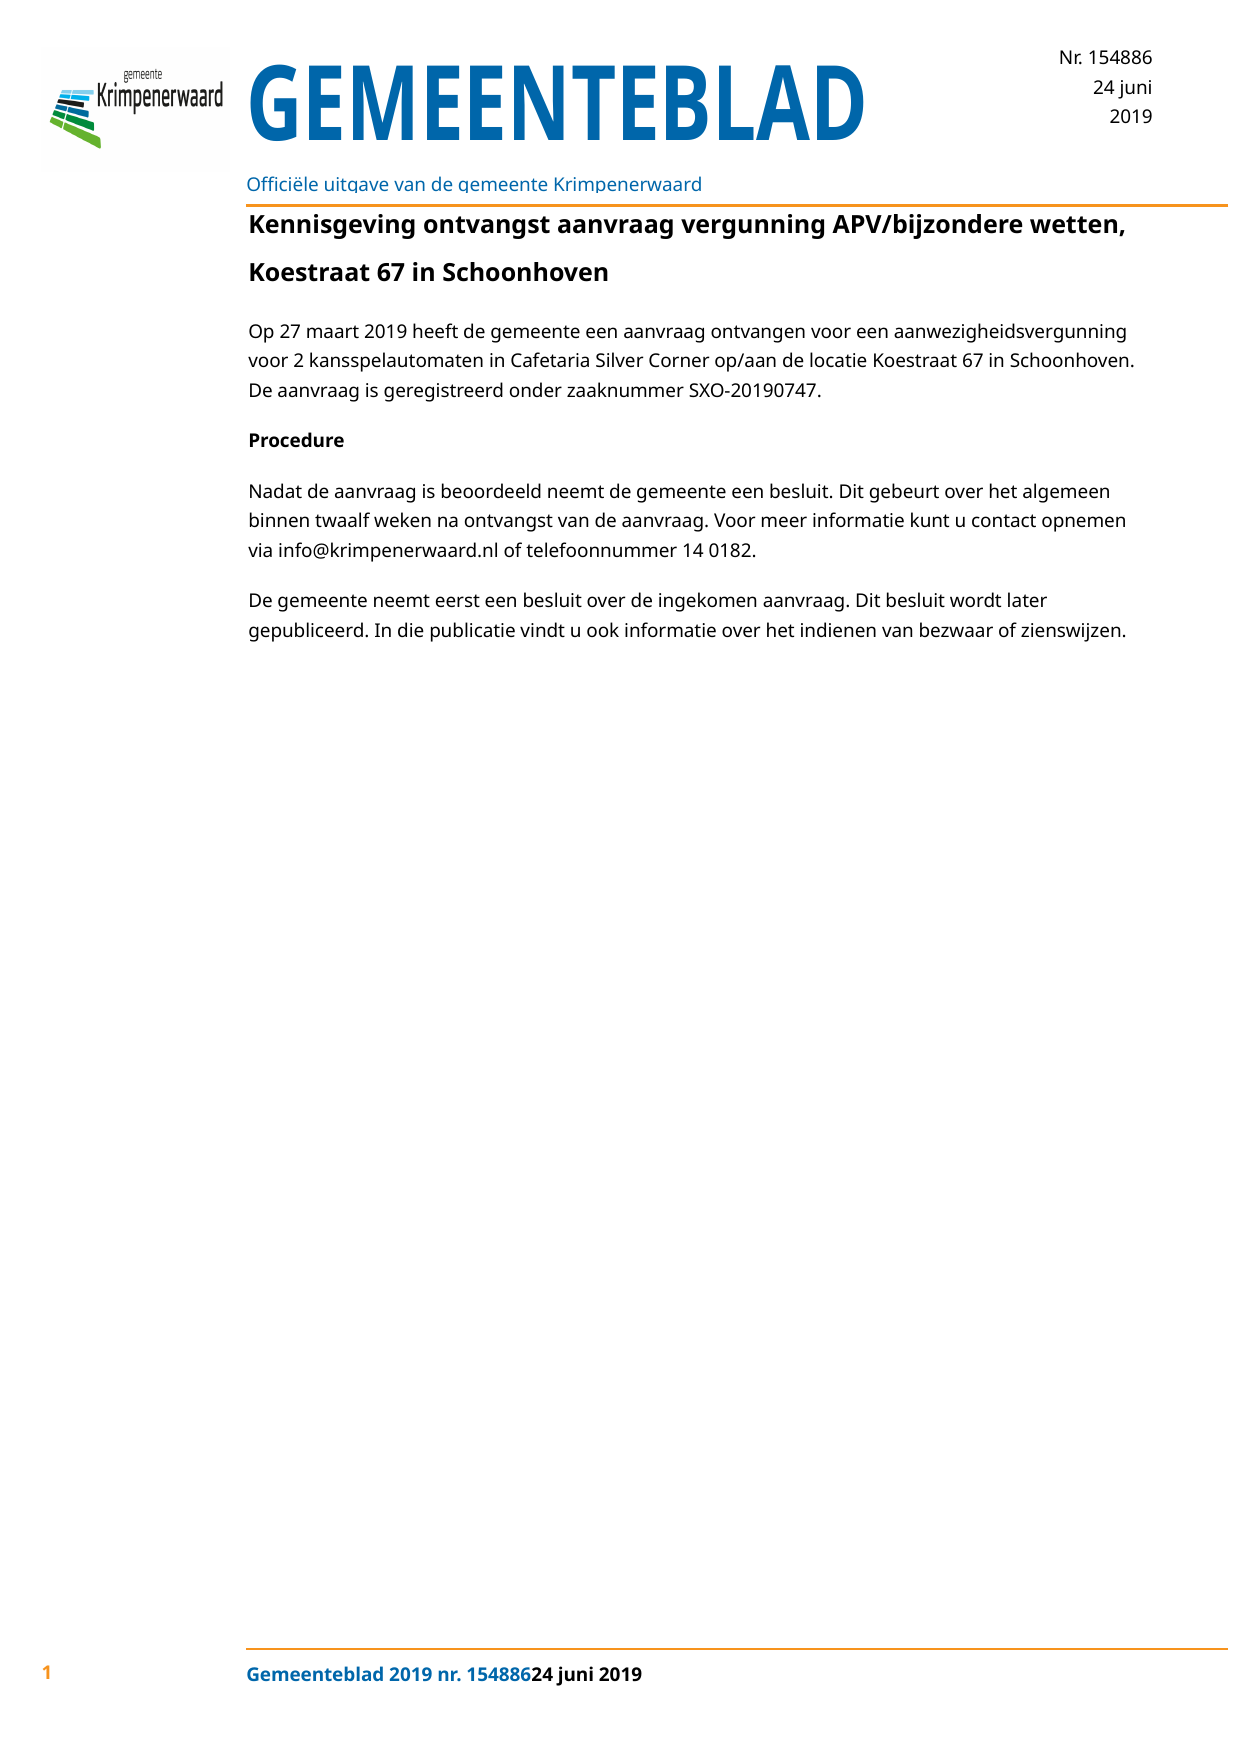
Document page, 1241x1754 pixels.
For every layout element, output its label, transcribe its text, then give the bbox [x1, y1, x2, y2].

text De gemeente neemt eerst een besluit over de ingekomen aanvraag. Dit besluit wordt later gepubliceerd. In die publicatie vindt u ook informatie over het indienen van bezwaar of zienswijzen. [248, 587, 1152, 643]
text Kennisgeving ontvangst aanvraag vergunning APV/bijzondere wetten, Koestraat 67 in Schoonhoven [248, 207, 1152, 288]
text Op 27 maart 2019 heeft de gemeente een aanvraag ontvangen voor een aanwezigheidsvergunning voor 2 kansspelautomaten in Cafetaria Silver Corner op/aan de locatie Koestraat 67 in Schoonhoven. De aanvraag is geregistreerd onder zaaknummer SXO-20190747. [248, 318, 1152, 403]
picture [41, 47, 231, 172]
text Procedure [248, 427, 1152, 453]
text Nadat de aanvraag is beoordeeld neemt de gemeente een besluit. Dit gebeurt over het algemeen binnen twaalf weken na ontvangst van de aanvraag. Voor meer informatie kunt u contact opnemen via info@krimpenerwaard.nl of telefoonnummer 14 0182. [248, 478, 1152, 563]
